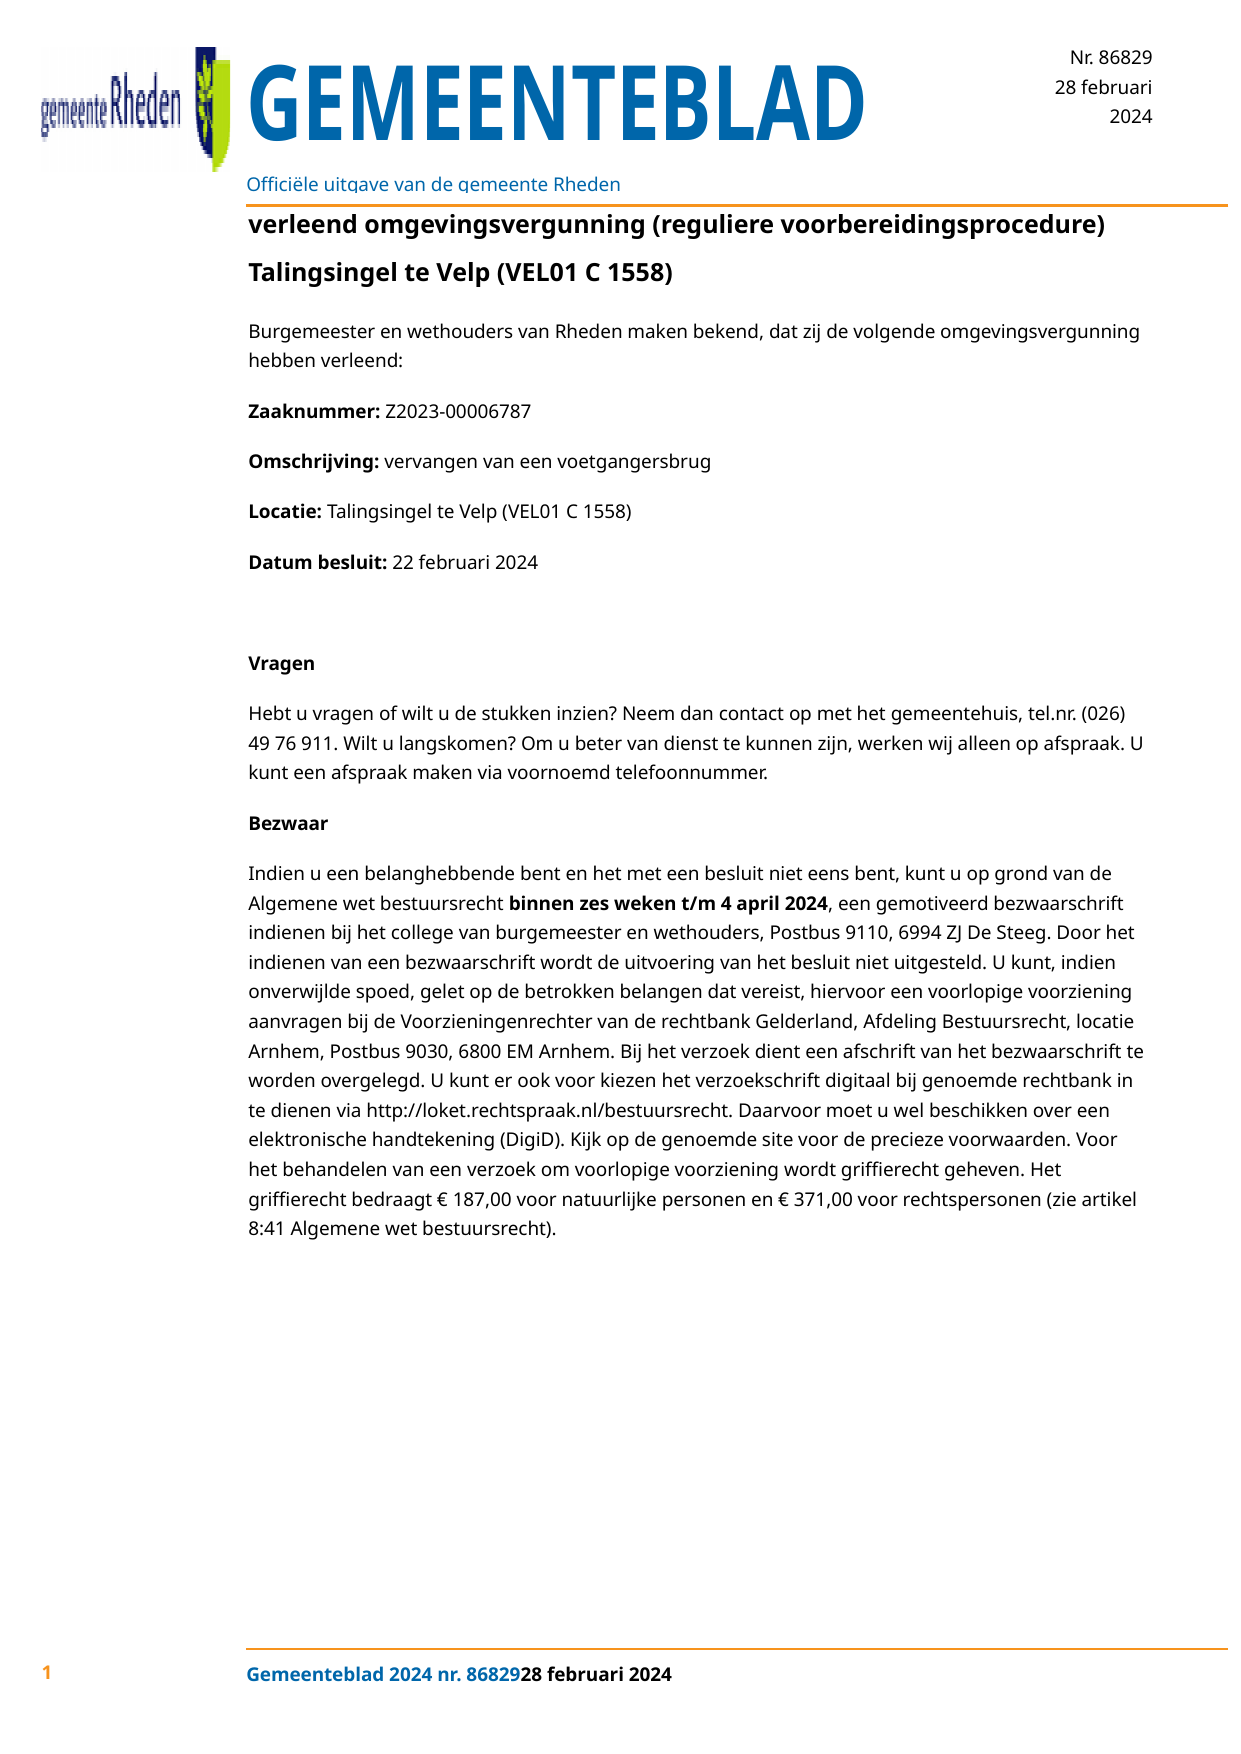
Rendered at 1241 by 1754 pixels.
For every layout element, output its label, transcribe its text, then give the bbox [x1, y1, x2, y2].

text Indien u een belanghebbende bent en het met een besluit niet eens bent, kunt u op grond van de Algemene wet bestuursrecht binnen zes weken t/m 4 april 2024, een gemotiveerd bezwaarschrift indienen bij het college van burgemeester en wethouders, Postbus 9110, 6994 ZJ De Steeg. Door het indienen van een bezwaarschrift wordt de uitvoering van het besluit niet uitgesteld. U kunt, indien onverwijlde spoed, gelet op de betrokken belangen dat vereist, hiervoor een voorlopige voorziening aanvragen bij de Voorzieningenrechter van de rechtbank Gelderland, Afdeling Bestuursrecht, locatie Arnhem, Postbus 9030, 6800 EM Arnhem. Bij het verzoek dient een afschrift van het bezwaarschrift te worden overgelegd. U kunt er ook voor kiezen het verzoekschrift digitaal bij genoemde rechtbank in te dienen via http://loket.rechtspraak.nl/bestuursrecht. Daarvoor moet u wel beschikken over een elektronische handtekening (DigiD). Kijk op de genoemde site voor de precieze voorwaarden. Voor het behandelen van een verzoek om voorlopige voorziening wordt griffierecht geheven. Het griffierecht bedraagt € 187,00 voor natuurlijke personen en € 371,00 voor rechtspersonen (zie artikel 8:41 Algemene wet bestuursrecht). [248, 860, 1152, 1241]
text Bezwaar [248, 810, 1152, 836]
text Vragen [248, 650, 1152, 676]
text Datum besluit: 22 februari 2024 [248, 549, 1152, 575]
text Hebt u vragen of wilt u de stukken inzien? Neem dan contact op met het gemeentehuis, tel.nr. (026) 49 76 911. Wilt u langskomen? Om u beter van dienst te kunnen zijn, werken wij alleen op afspraak. U kunt een afspraak maken via voornoemd telefoonnummer. [248, 700, 1152, 785]
text Zaaknummer: Z2023-00006787 [248, 398, 1152, 424]
text Omschrijving: vervangen van een voetgangersbrug [248, 448, 1152, 474]
text verleend omgevingsvergunning (reguliere voorbereidingsprocedure) Talingsingel te Velp (VEL01 C 1558) [248, 207, 1152, 288]
text Locatie: Talingsingel te Velp (VEL01 C 1558) [248, 499, 1152, 524]
picture [41, 47, 231, 172]
text Burgemeester en wethouders van Rheden maken bekend, dat zij de volgende omgevingsvergunning hebben verleend: [248, 318, 1152, 373]
